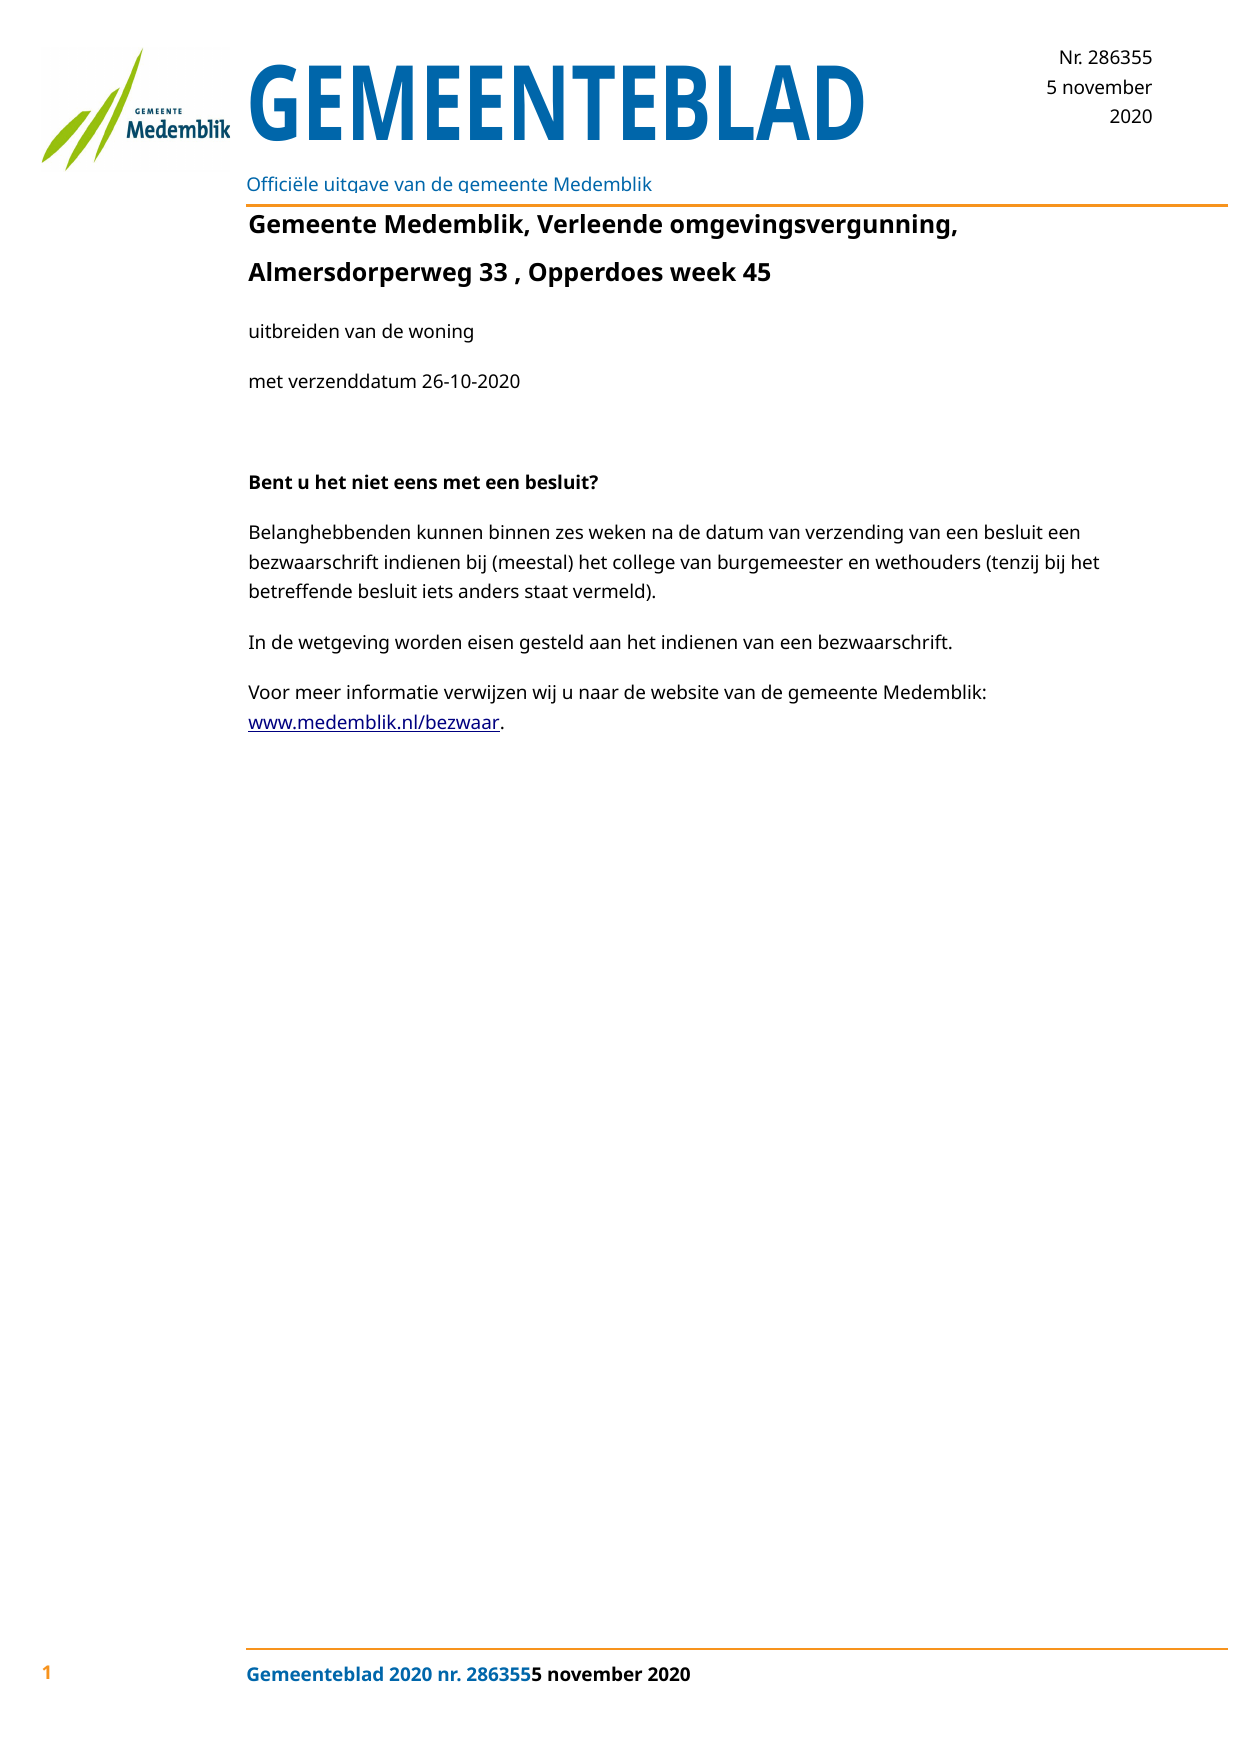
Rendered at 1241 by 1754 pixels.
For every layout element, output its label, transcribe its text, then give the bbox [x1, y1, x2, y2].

text Gemeente Medemblik, Verleende omgevingsvergunning, Almersdorperweg 33 , Opperdoes week 45 [248, 207, 1152, 288]
text In de wetgeving worden eisen gesteld aan het indienen van een bezwaarschrift. [248, 629, 1152, 655]
text Voor meer informatie verwijzen wij u naar de website van de gemeente Medemblik: www.medemblik.nl/bezwaar. [248, 679, 1152, 735]
text Belanghebbenden kunnen binnen zes weken na de datum van verzending van een besluit een bezwaarschrift indienen bij (meestal) het college van burgemeester en wethouders (tenzij bij het betreffende besluit iets anders staat vermeld). [248, 519, 1152, 604]
picture [41, 47, 231, 172]
text met verzenddatum 26-10-2020 [248, 368, 1152, 394]
text uitbreiden van de woning [248, 318, 1152, 344]
text Bent u het niet eens met een besluit? [248, 469, 1152, 495]
